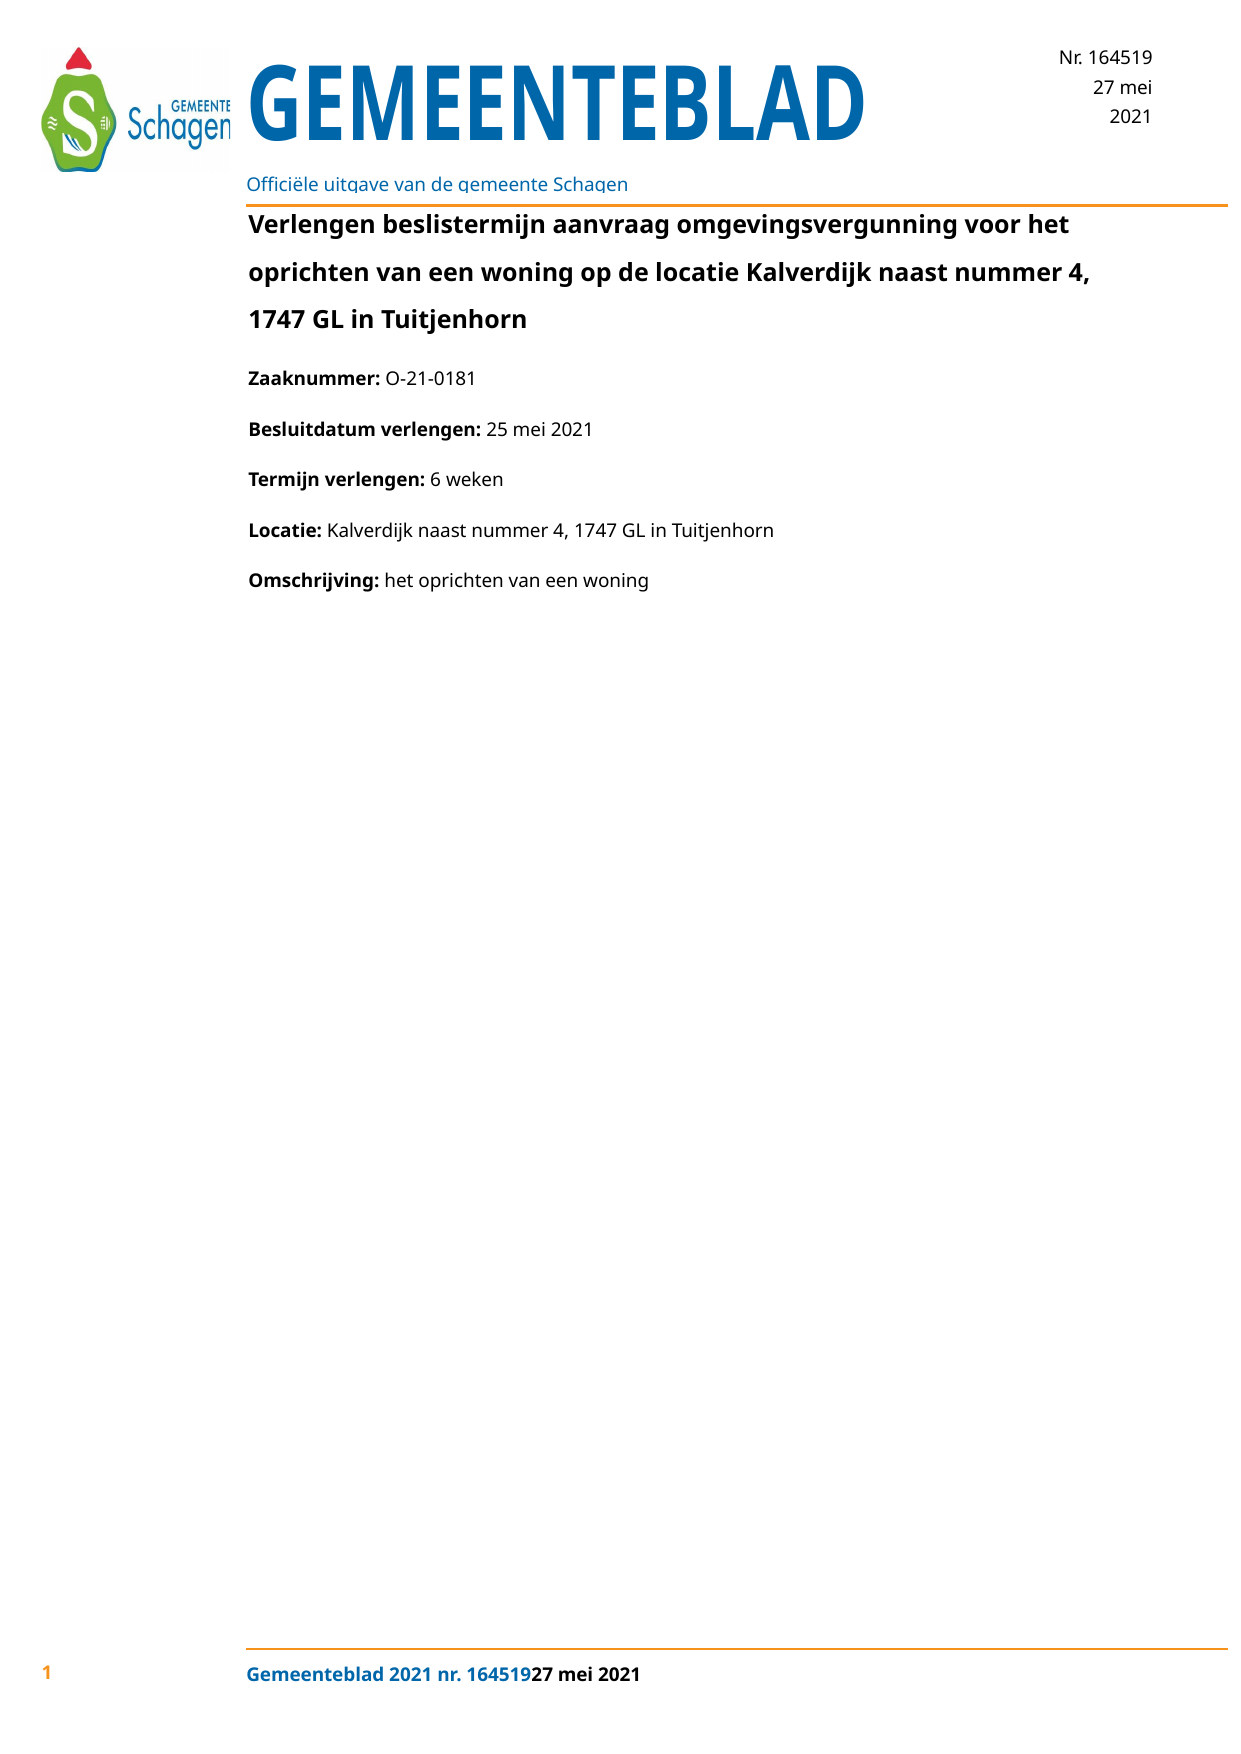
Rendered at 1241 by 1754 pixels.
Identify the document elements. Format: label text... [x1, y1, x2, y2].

text Omschrijving: het oprichten van een woning [248, 567, 1152, 593]
text Locatie: Kalverdijk naast nummer 4, 1747 GL in Tuitjenhorn [248, 517, 1152, 542]
text Termijn verlengen: 6 weken [248, 466, 1152, 492]
text Verlengen beslistermijn aanvraag omgevingsvergunning voor het oprichten van een woning op de locatie Kalverdijk naast nummer 4, 1747 GL in Tuitjenhorn [248, 207, 1152, 336]
text Besluitdatum verlengen: 25 mei 2021 [248, 416, 1152, 442]
text Zaaknummer: O-21-0181 [248, 366, 1152, 391]
picture [41, 47, 231, 172]
